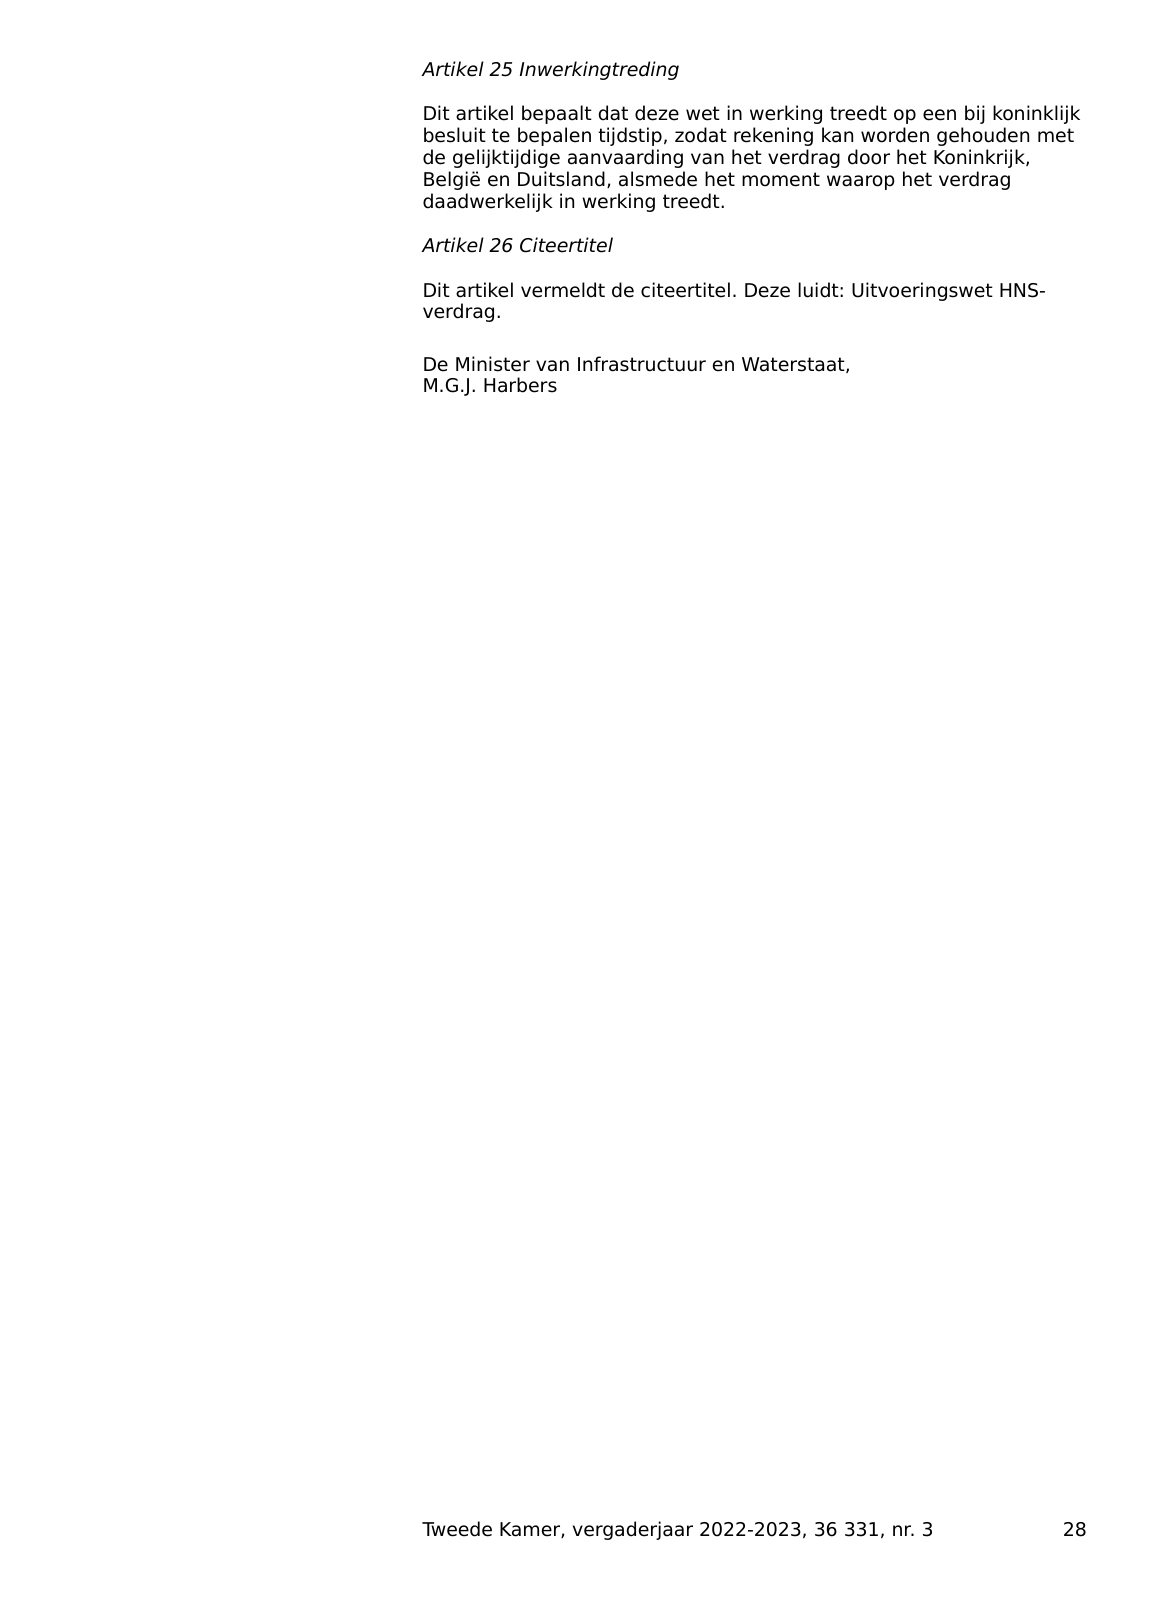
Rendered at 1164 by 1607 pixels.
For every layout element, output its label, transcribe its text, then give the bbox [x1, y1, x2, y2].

subtitle Artikel 25 Inwerkingtreding [422, 59, 1087, 81]
text Dit artikel bepaalt dat deze wet in werking treedt op een bij koninklijk besluit te bepalen tijdstip, zodat rekening kan worden gehouden met de gelijktijdige aanvaarding van het verdrag door het Koninkrijk, België en Duitsland, alsmede het moment waarop het verdrag daadwerkelijk in werking treedt. [422, 103, 1087, 213]
subtitle Artikel 26 Citeertitel [422, 235, 1087, 257]
text Dit artikel vermeldt de citeertitel. Deze luidt: Uitvoeringswet HNS-verdrag. [422, 279, 1087, 323]
text De Minister van Infrastructuur en Waterstaat, M.G.J. Harbers [422, 353, 1087, 397]
